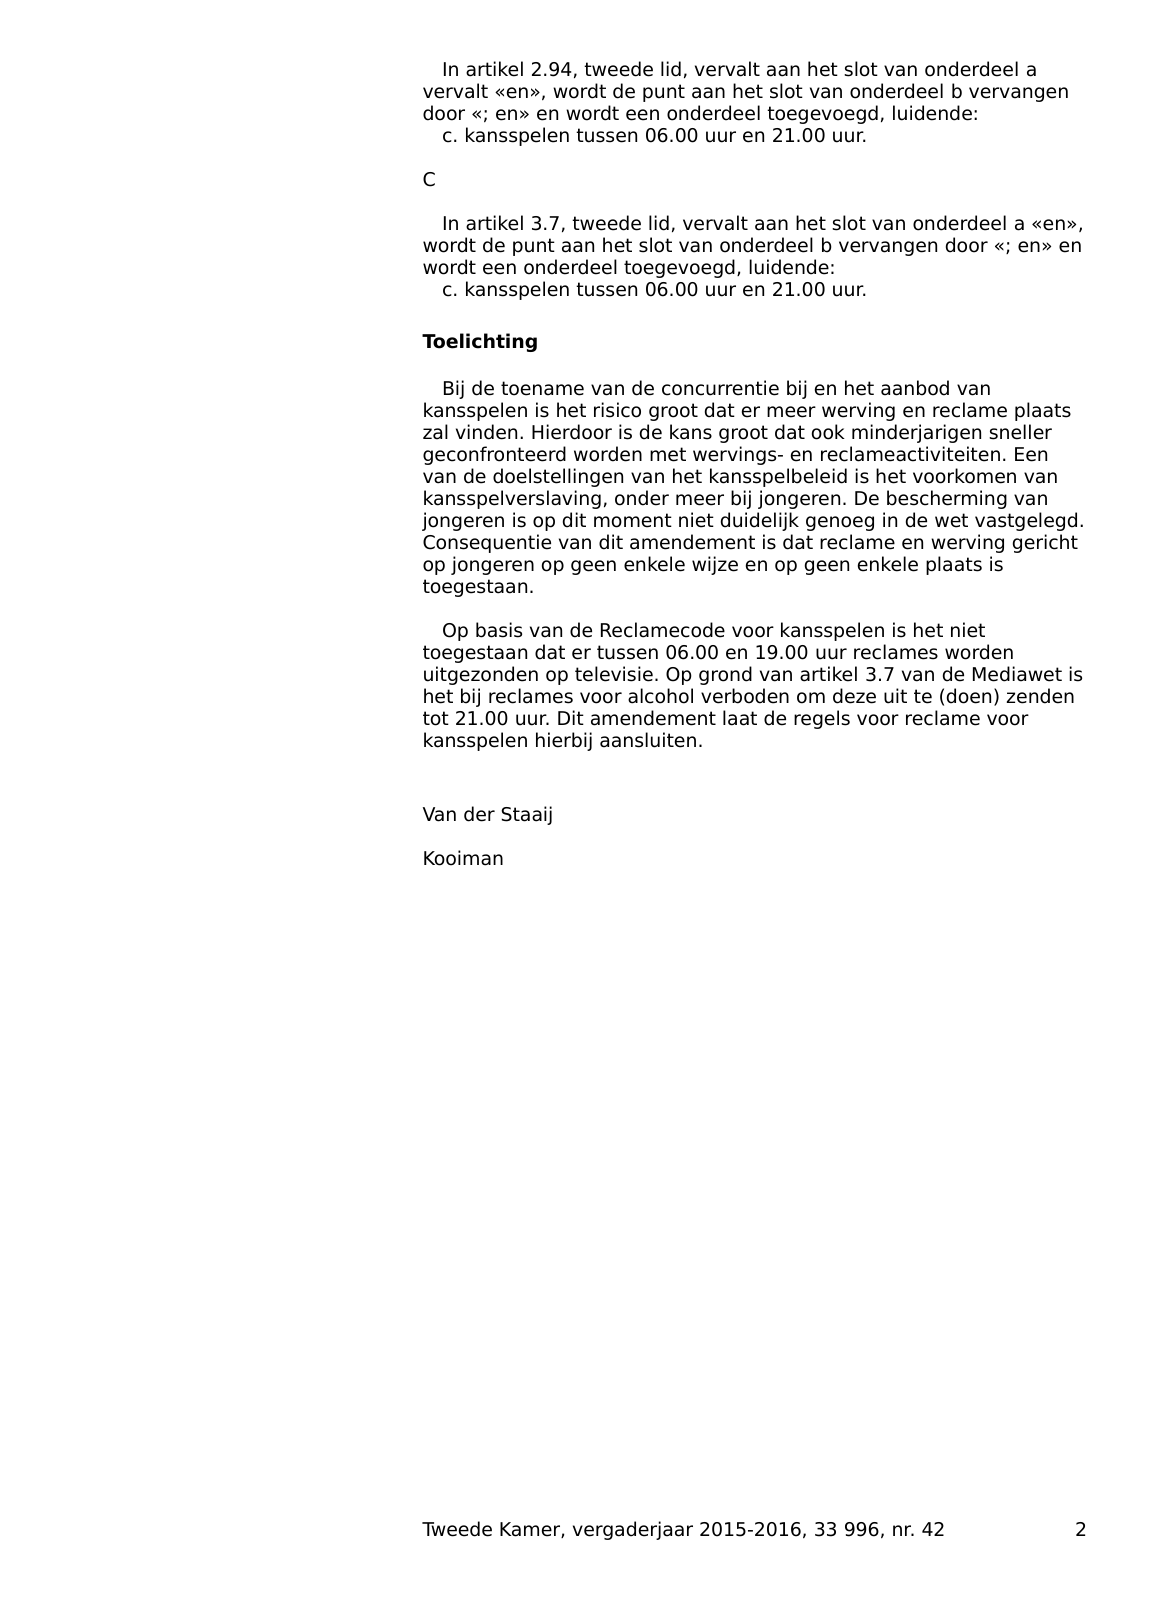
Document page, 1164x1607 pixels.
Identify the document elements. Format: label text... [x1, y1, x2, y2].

text In artikel 3.7, tweede lid, vervalt aan het slot van onderdeel a «en», wordt de punt aan het slot van onderdeel b vervangen door «; en» en wordt een onderdeel toegevoegd, luidende: [422, 213, 1087, 279]
text Van der Staaij Kooiman [422, 782, 1087, 870]
text Op basis van de Reclamecode voor kansspelen is het niet toegestaan dat er tussen 06.00 en 19.00 uur reclames worden uitgezonden op televisie. Op grond van artikel 3.7 van de Mediawet is het bij reclames voor alcohol verboden om deze uit te (doen) zenden tot 21.00 uur. Dit amendement laat de regels voor reclame voor kansspelen hierbij aansluiten. [422, 620, 1087, 752]
text c. kansspelen tussen 06.00 uur en 21.00 uur. [422, 125, 1087, 147]
text Bij de toename van de concurrentie bij en het aanbod van kansspelen is het risico groot dat er meer werving en reclame plaats zal vinden. Hierdoor is de kans groot dat ook minderjarigen sneller geconfronteerd worden met wervings- en reclameactiviteiten. Een van de doelstellingen van het kansspelbeleid is het voorkomen van kansspelverslaving, onder meer bij jongeren. De bescherming van jongeren is op dit moment niet duidelijk genoeg in de wet vastgelegd. Consequentie van dit amendement is dat reclame en werving gericht op jongeren op geen enkele wijze en op geen enkele plaats is toegestaan. [422, 378, 1087, 598]
subtitle Toelichting [422, 331, 1087, 353]
text c. kansspelen tussen 06.00 uur en 21.00 uur. [422, 279, 1087, 301]
text C [422, 169, 1087, 191]
text In artikel 2.94, tweede lid, vervalt aan het slot van onderdeel a vervalt «en», wordt de punt aan het slot van onderdeel b vervangen door «; en» en wordt een onderdeel toegevoegd, luidende: [422, 59, 1087, 125]
